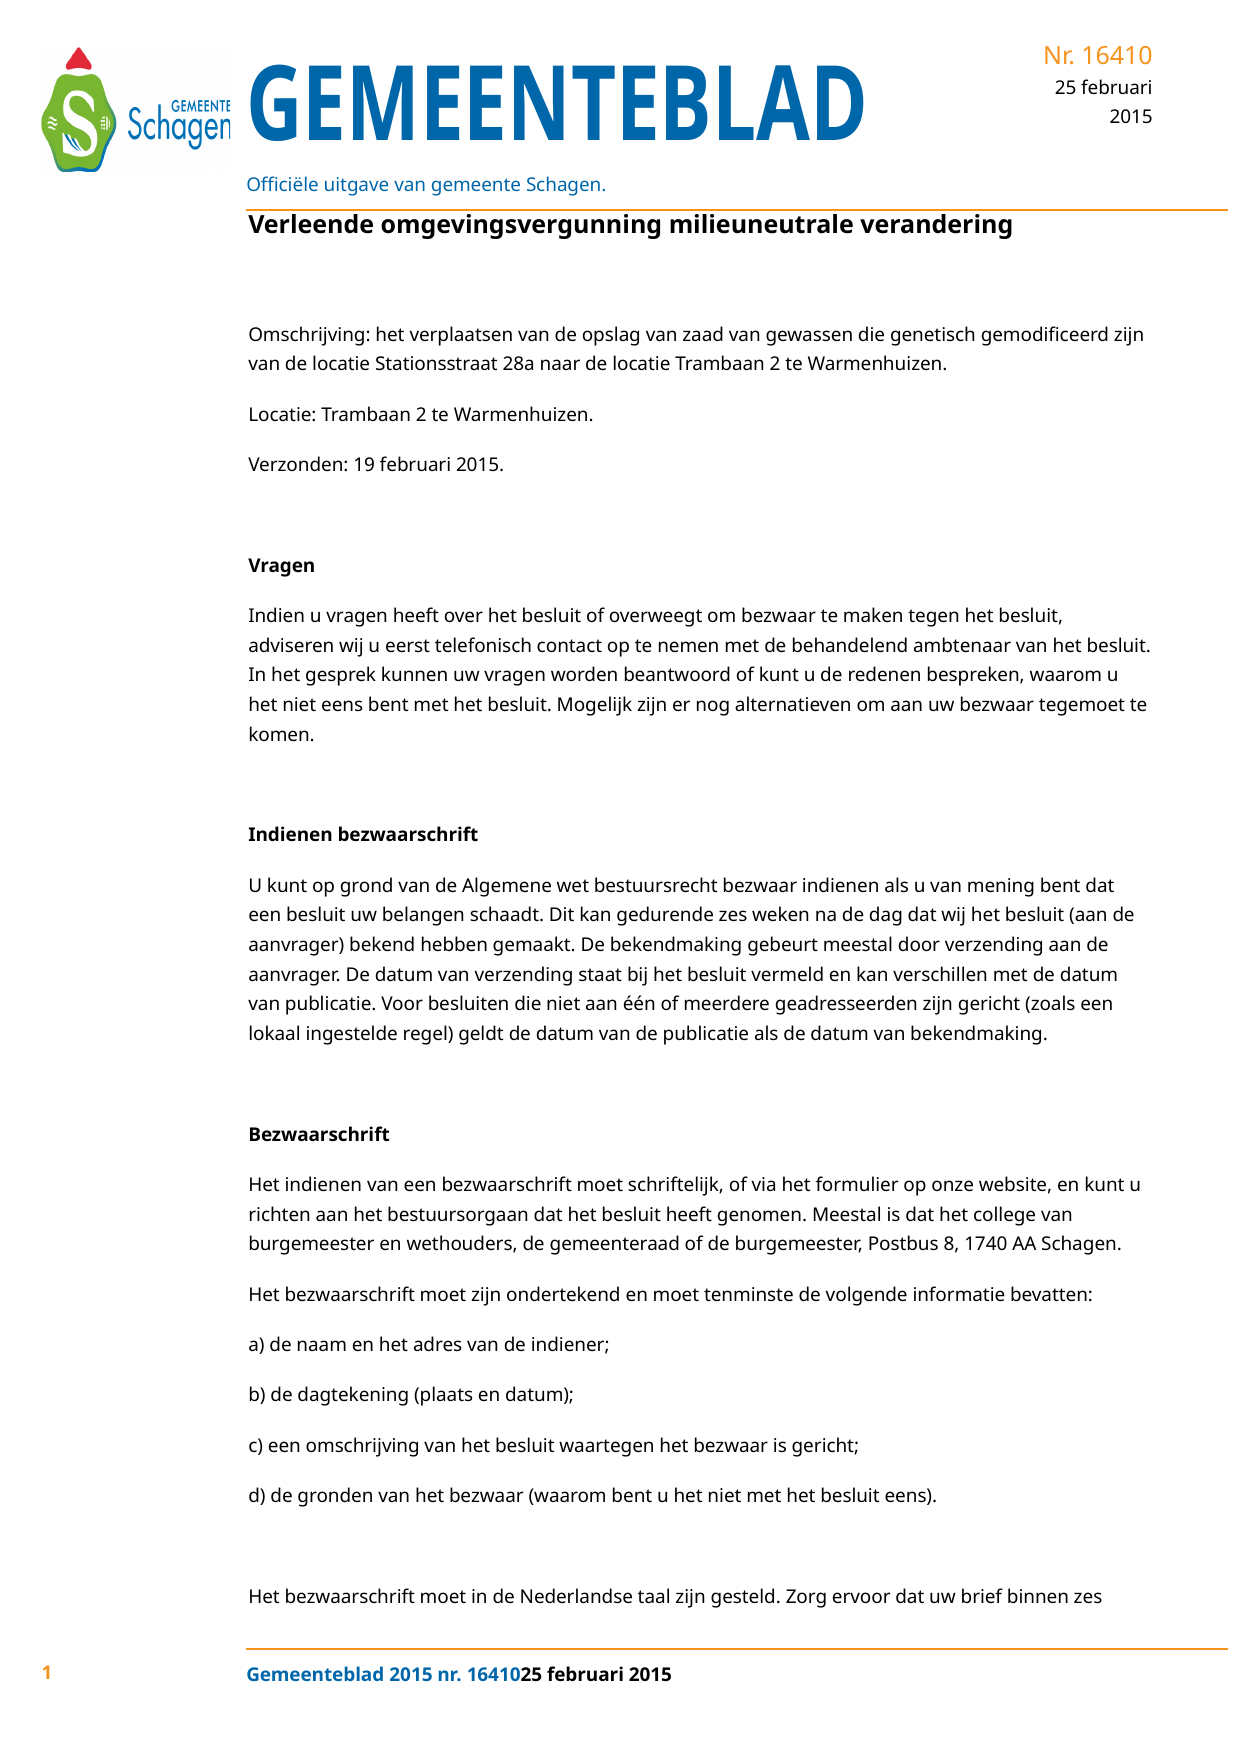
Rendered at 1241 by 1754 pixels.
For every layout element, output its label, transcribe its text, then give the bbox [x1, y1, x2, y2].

text Het bezwaarschrift moet zijn ondertekend en moet tenminste de volgende informatie bevatten: [248, 1281, 1152, 1306]
text Het indienen van een bezwaarschrift moet schriftelijk, of via het formulier op onze website, en kunt u richten aan het bestuursorgaan dat het besluit heeft genomen. Meestal is dat het college van burgemeester en wethouders, de gemeenteraad of de burgemeester, Postbus 8, 1740 AA Schagen. [248, 1171, 1152, 1256]
text Indienen bezwaarschrift [248, 822, 1152, 847]
text c) een omschrijving van het besluit waartegen het bezwaar is gericht; [248, 1432, 1152, 1458]
text Het bezwaarschrift moet in de Nederlandse taal zijn gesteld. Zorg ervoor dat uw brief binnen zes [248, 1583, 1152, 1609]
text Verzonden: 19 februari 2015. [248, 451, 1152, 477]
text a) de naam en het adres van de indiener; [248, 1331, 1152, 1357]
text Vragen [248, 552, 1152, 578]
text Omschrijving: het verplaatsen van de opslag van zaad van gewassen die genetisch gemodificeerd zijn van de locatie Stationsstraat 28a naar de locatie Trambaan 2 te Warmenhuizen. [248, 321, 1152, 376]
picture [41, 47, 231, 172]
text Indien u vragen heeft over het besluit of overweegt om bezwaar te maken tegen het besluit, adviseren wij u eerst telefonisch contact op te nemen met de behandelend ambtenaar van het besluit. In het gesprek kunnen uw vragen worden beantwoord of kunt u de redenen bespreken, waarom u het niet eens bent met het besluit. Mogelijk zijn er nog alternatieven om aan uw bezwaar tegemoet te komen. [248, 602, 1152, 746]
text Locatie: Trambaan 2 te Warmenhuizen. [248, 401, 1152, 426]
text Verleende omgevingsvergunning milieuneutrale verandering [248, 211, 1152, 241]
text U kunt op grond van de Algemene wet bestuursrecht bezwaar indienen als u van mening bent dat een besluit uw belangen schaadt. Dit kan gedurende zes weken na de dag dat wij het besluit (aan de aanvrager) bekend hebben gemaakt. De bekendmaking gebeurt meestal door verzending aan de aanvrager. De datum van verzending staat bij het besluit vermeld en kan verschillen met de datum van publicatie. Voor besluiten die niet aan één of meerdere geadresseerden zijn gericht (zoals een lokaal ingestelde regel) geldt de datum van de publicatie als de datum van bekendmaking. [248, 872, 1152, 1046]
text Bezwaarschrift [248, 1121, 1152, 1146]
text b) de dagtekening (plaats en datum); [248, 1382, 1152, 1407]
text d) de gronden van het bezwaar (waarom bent u het niet met het besluit eens). [248, 1482, 1152, 1508]
